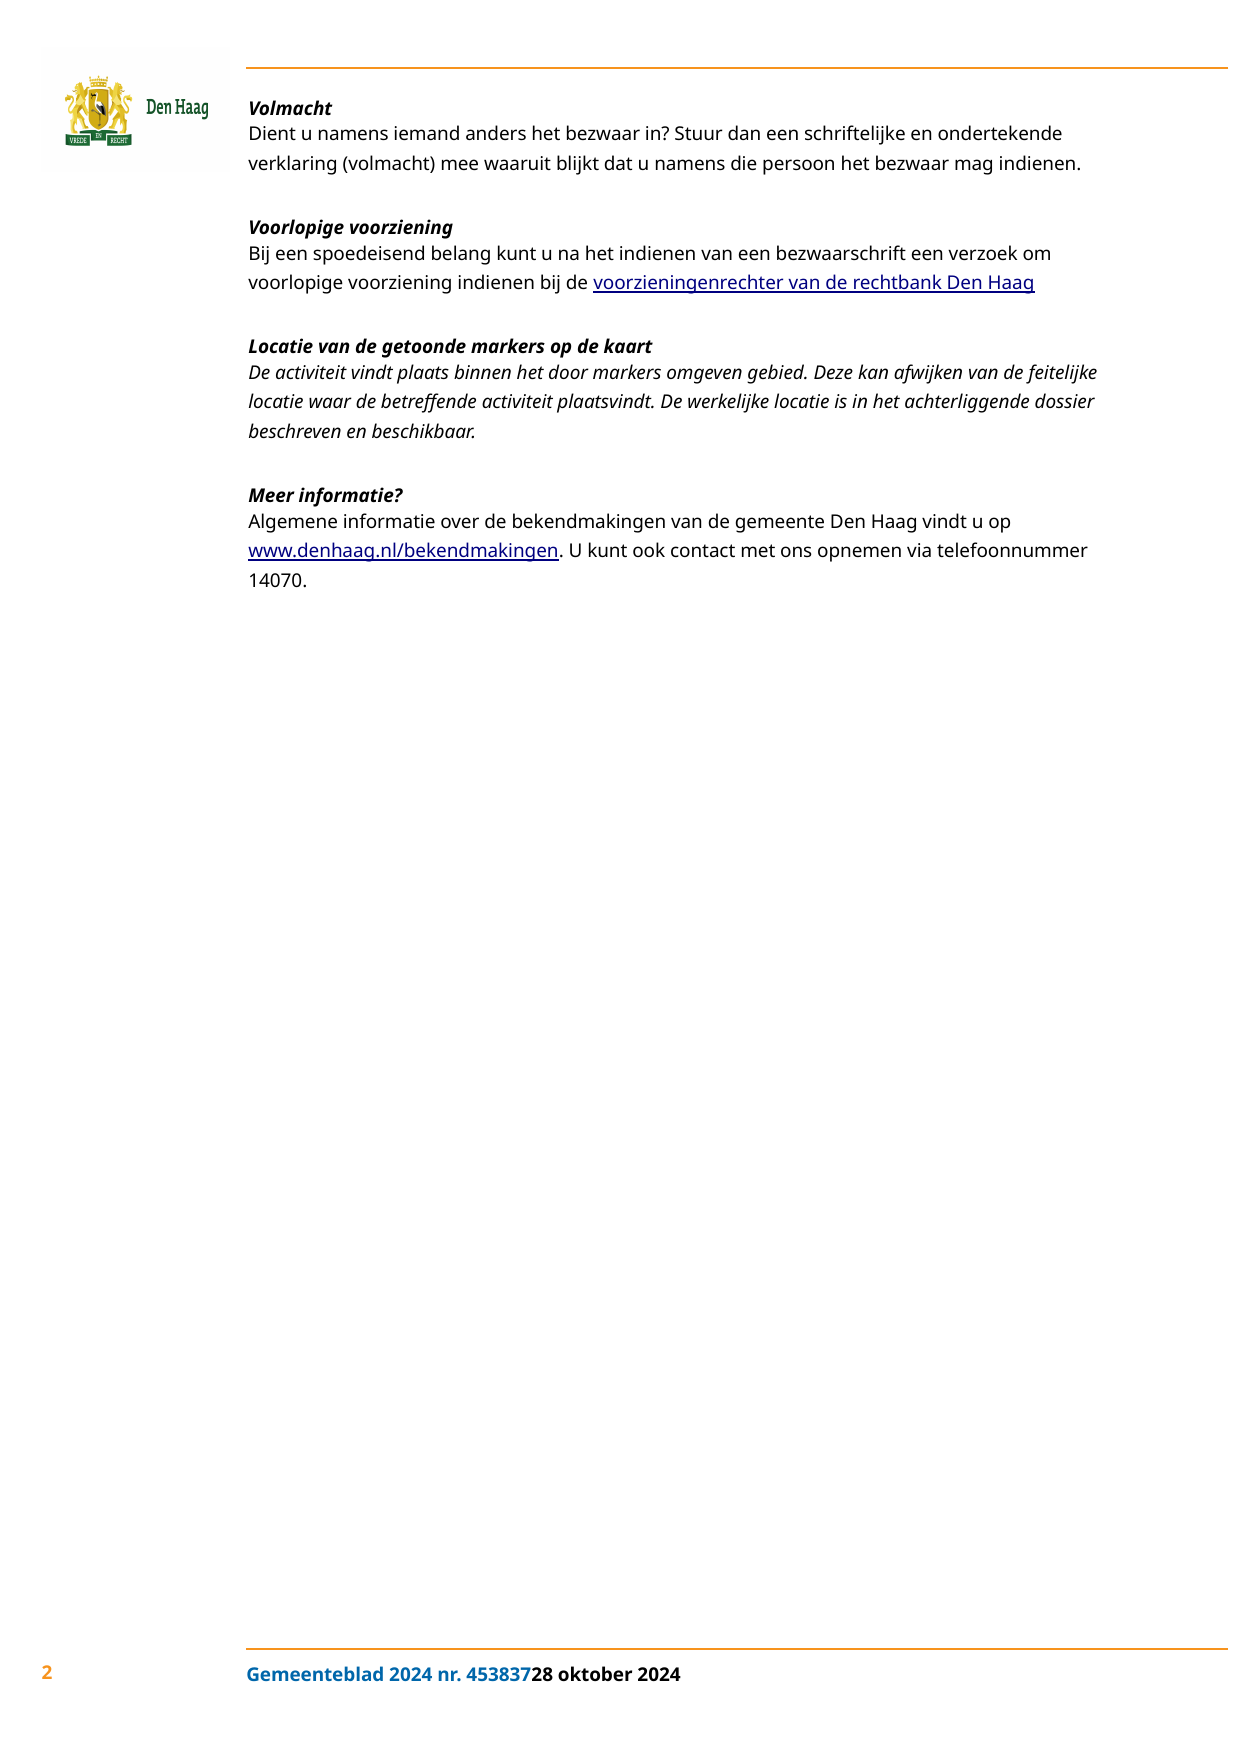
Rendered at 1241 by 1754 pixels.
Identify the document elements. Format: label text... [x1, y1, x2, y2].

text Volmacht [248, 95, 1152, 121]
text De activiteit vindt plaats binnen het door markers omgeven gebied. Deze kan afwijken van de feitelijke locatie waar de betreffende activiteit plaatsvindt. De werkelijke locatie is in het achterliggende dossier beschreven en beschikbaar. [248, 359, 1152, 444]
text Algemene informatie over de bekendmakingen van de gemeente Den Haag vindt u op www.denhaag.nl/bekendmakingen. U kunt ook contact met ons opnemen via telefoonnummer 14070. [248, 508, 1152, 593]
text Locatie van de getoonde markers op de kaart [248, 333, 1152, 359]
picture [41, 47, 231, 172]
text Dient u namens iemand anders het bezwaar in? Stuur dan een schriftelijke en ondertekende verklaring (volmacht) mee waaruit blijkt dat u namens die persoon het bezwaar mag indienen. [248, 121, 1152, 176]
text Bij een spoedeisend belang kunt u na het indienen van een bezwaarschrift een verzoek om voorlopige voorziening indienen bij de voorzieningenrechter van de rechtbank Den Haag [248, 240, 1152, 295]
text Voorlopige voorziening [248, 214, 1152, 240]
text Meer informatie? [248, 482, 1152, 508]
